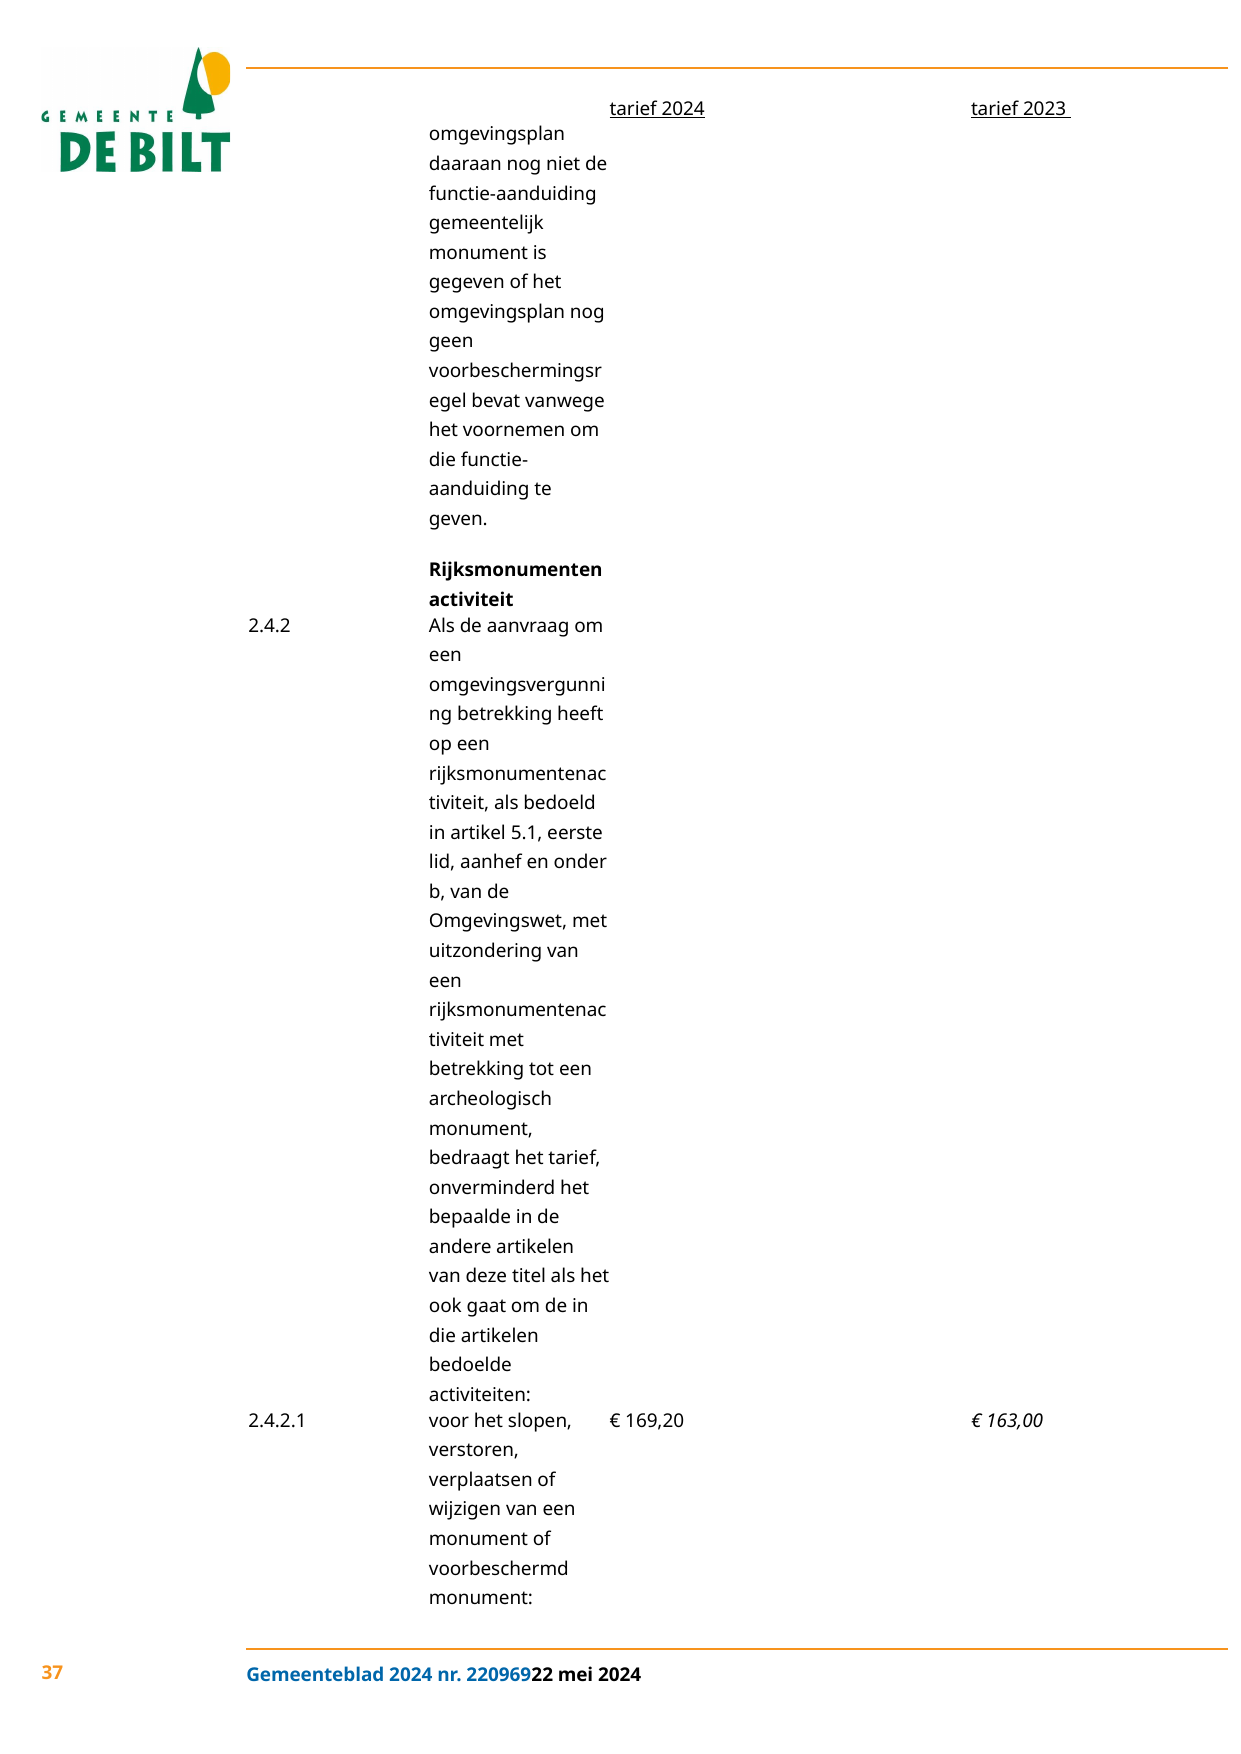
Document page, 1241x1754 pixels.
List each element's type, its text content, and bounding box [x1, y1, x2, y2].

table_cell [248, 121, 429, 531]
table_cell [609, 612, 971, 1407]
table_cell 2.4.2.1 [248, 1407, 429, 1610]
table_cell [609, 531, 971, 557]
table_cell [971, 557, 1152, 612]
picture [41, 47, 231, 172]
table_header tarief 2023 [971, 95, 1152, 121]
table_cell voor het slopen, verstoren, verplaatsen of wijzigen van een monument of voorbeschermd monument: [429, 1407, 609, 1610]
table_header [248, 95, 429, 121]
table_header tarief 2024 [609, 95, 971, 121]
table_cell Rijksmonumentenactiviteit [429, 557, 609, 612]
table_cell [248, 531, 429, 557]
table_cell Als de aanvraag om een omgevingsvergunning betrekking heeft op een rijksmonumentenactiviteit, als bedoeld in artikel 5.1, eerste lid, aanhef en onder b, van de Omgevingswet, met uitzondering van een rijksmonumentenactiviteit met betrekking tot een archeologisch monument, bedraagt het tarief, onverminderd het bepaalde in de andere artikelen van deze titel als het ook gaat om de in die artikelen bedoelde activiteiten: [429, 612, 609, 1407]
table_cell [971, 612, 1152, 1407]
table_cell [971, 531, 1152, 557]
table_cell 2.4.2 [248, 612, 429, 1407]
table_cell € 163,00 [971, 1407, 1152, 1610]
table_cell [971, 121, 1152, 531]
table_cell [429, 531, 609, 557]
table_cell € 169,20 [609, 1407, 971, 1610]
table_cell [248, 557, 429, 612]
table_cell [609, 121, 971, 531]
table_cell omgevingsplan daaraan nog niet de functie-aanduiding gemeentelijk monument is gegeven of het omgevingsplan nog geen voorbeschermingsregel bevat vanwege het voornemen om die functie-aanduiding te geven. [429, 121, 609, 531]
table_cell [609, 557, 971, 612]
table_header [429, 95, 609, 121]
